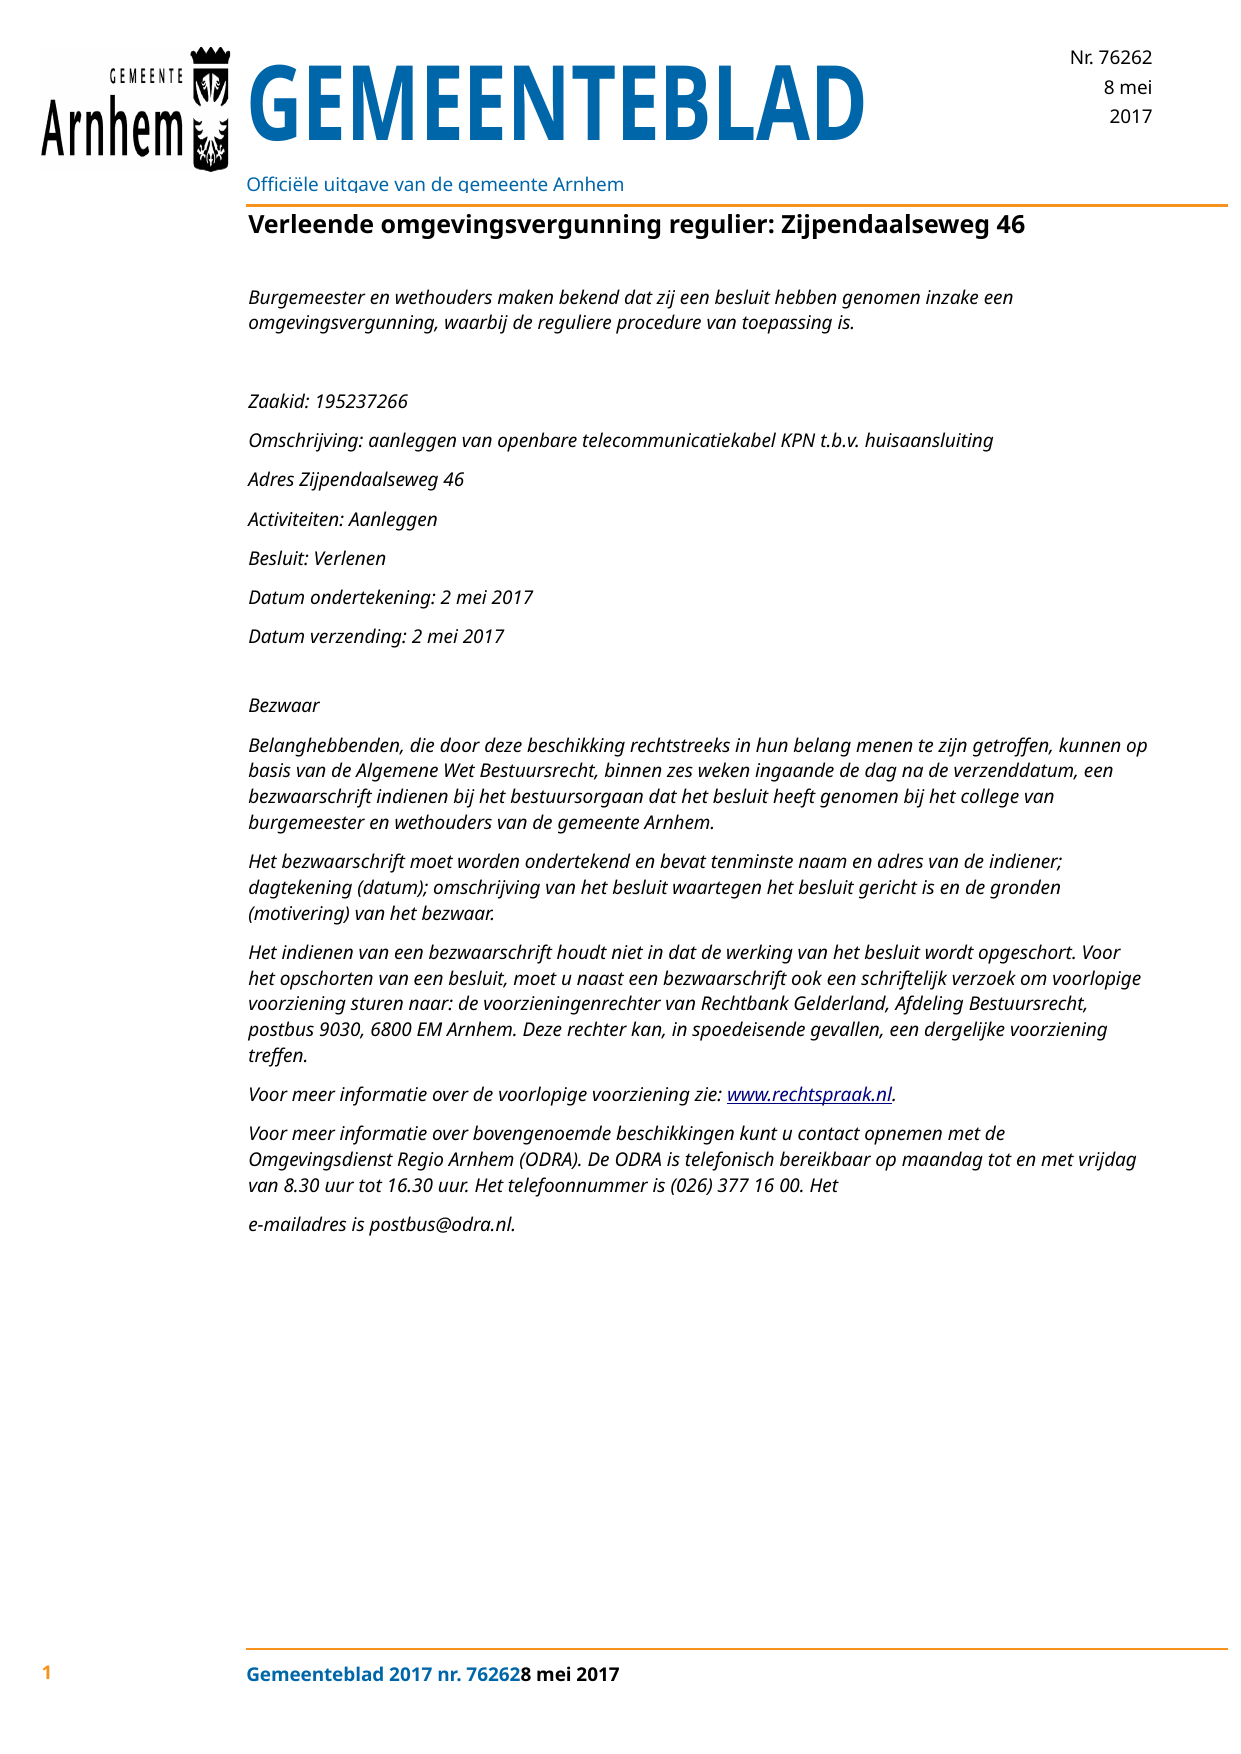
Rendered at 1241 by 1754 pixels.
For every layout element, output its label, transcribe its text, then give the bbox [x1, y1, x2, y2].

text Zaakid: 195237266 [248, 388, 1152, 414]
text Het indienen van een bezwaarschrift houdt niet in dat de werking van het besluit wordt opgeschort. Voor het opschorten van een besluit, moet u naast een bezwaarschrift ook een schriftelijk verzoek om voorlopige voorziening sturen naar: de voorzieningenrechter van Rechtbank Gelderland, Afdeling Bestuursrecht, postbus 9030, 6800 EM Arnhem. Deze rechter kan, in spoedeisende gevallen, een dergelijke voorziening treffen. [248, 939, 1152, 1068]
text Activiteiten: Aanleggen [248, 506, 1152, 532]
text Burgemeester en wethouders maken bekend dat zij een besluit hebben genomen inzake een omgevingsvergunning, waarbij de reguliere procedure van toepassing is. [248, 284, 1152, 335]
picture [41, 47, 231, 172]
text Het bezwaarschrift moet worden ondertekend en bevat tenminste naam en adres van de indiener; dagtekening (datum); omschrijving van het besluit waartegen het besluit gericht is en de gronden (motivering) van het bezwaar. [248, 848, 1152, 926]
text Verleende omgevingsvergunning regulier: Zijpendaalseweg 46 [248, 207, 1152, 241]
text Datum ondertekening: 2 mei 2017 [248, 584, 1152, 610]
text Voor meer informatie over de voorlopige voorziening zie: www.rechtspraak.nl. [248, 1081, 1152, 1107]
text Datum verzending: 2 mei 2017 [248, 624, 1152, 649]
text e-mailadres is postbus@odra.nl. [248, 1211, 1152, 1237]
text Omschrijving: aanleggen van openbare telecommunicatiekabel KPN t.b.v. huisaansluiting [248, 427, 1152, 453]
text Besluit: Verlenen [248, 545, 1152, 571]
text Bezwaar [248, 693, 1152, 718]
text Adres Zijpendaalseweg 46 [248, 467, 1152, 492]
text Voor meer informatie over bovengenoemde beschikkingen kunt u contact opnemen met de Omgevingsdienst Regio Arnhem (ODRA). De ODRA is telefonisch bereikbaar op maandag tot en met vrijdag van 8.30 uur tot 16.30 uur. Het telefoonnummer is (026) 377 16 00. Het [248, 1121, 1152, 1198]
text Belanghebbenden, die door deze beschikking rechtstreeks in hun belang menen te zijn getroffen, kunnen op basis van de Algemene Wet Bestuursrecht, binnen zes weken ingaande de dag na de verzenddatum, een bezwaarschrift indienen bij het bestuursorgaan dat het besluit heeft genomen bij het college van burgemeester en wethouders van de gemeente Arnhem. [248, 732, 1152, 835]
